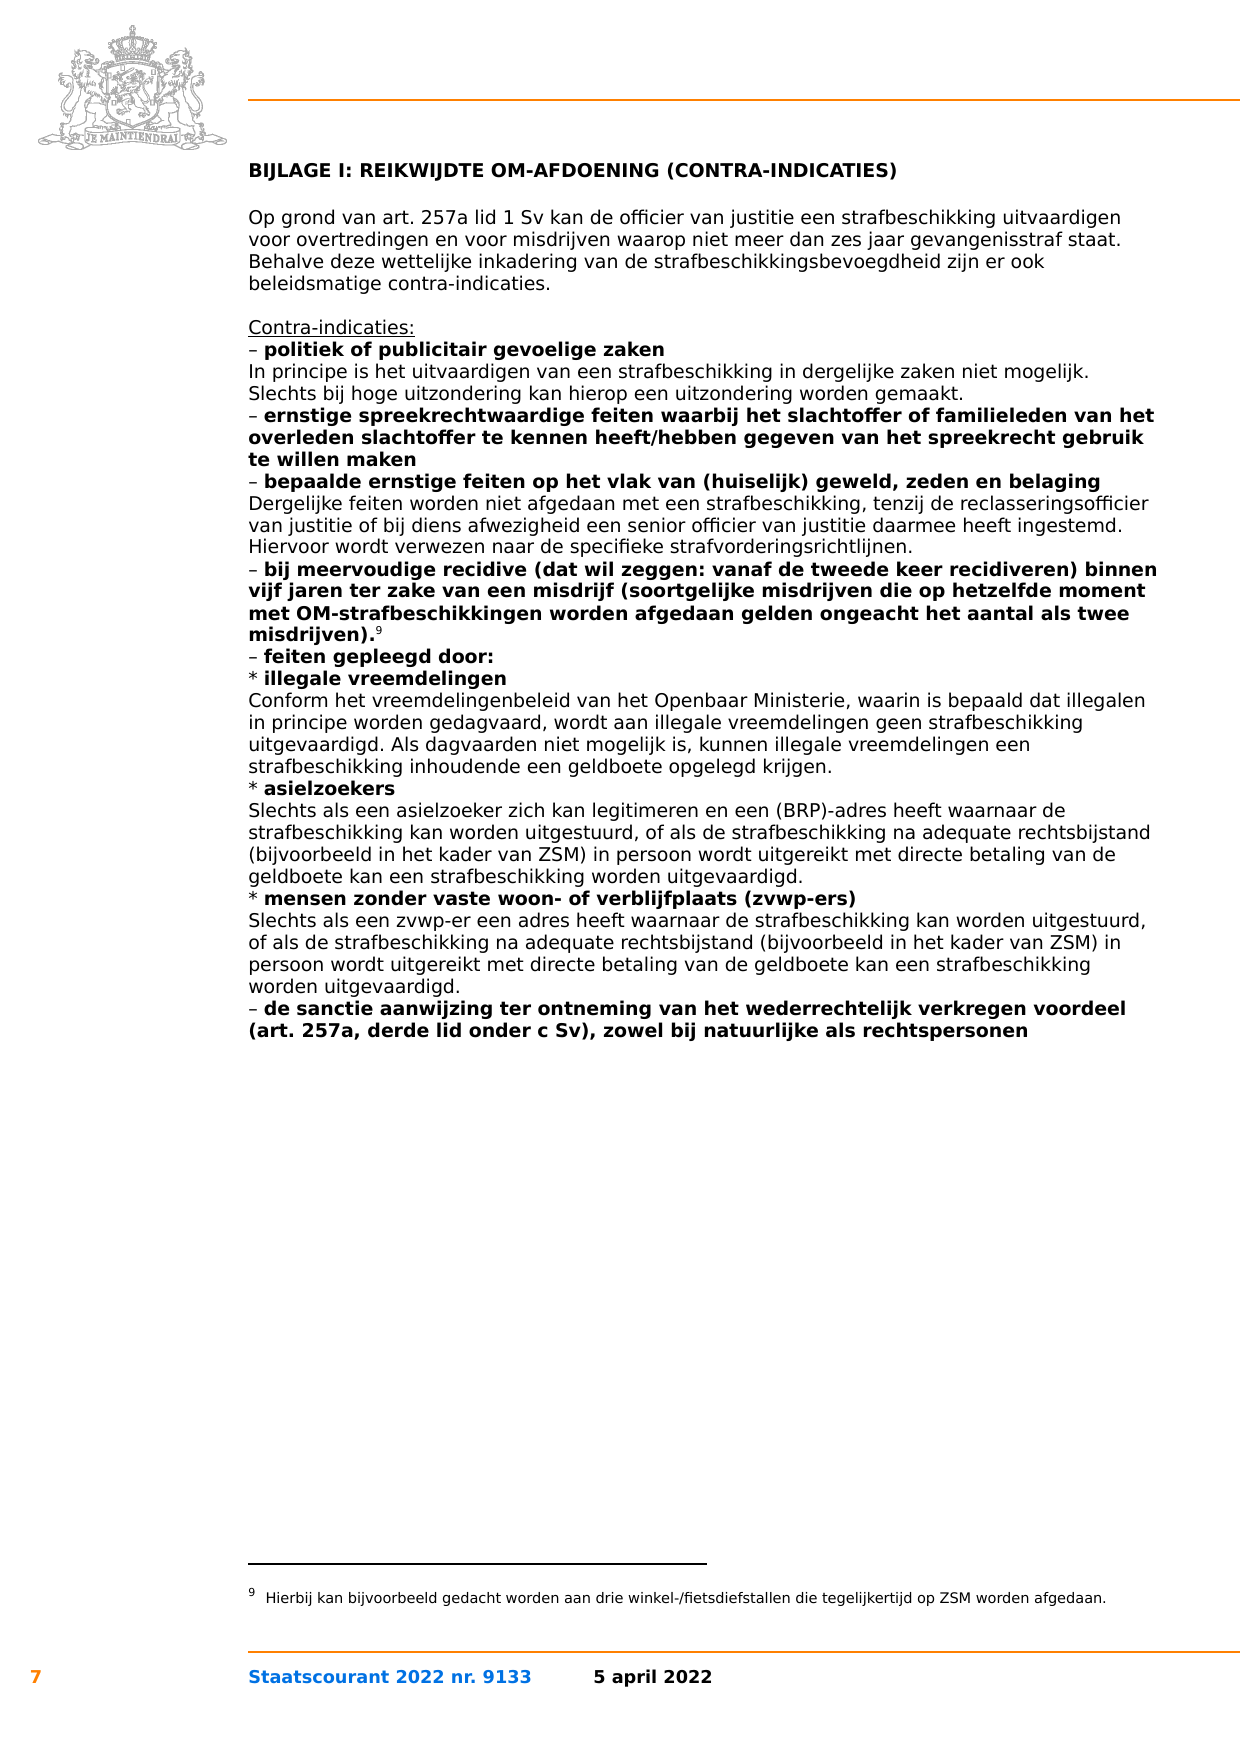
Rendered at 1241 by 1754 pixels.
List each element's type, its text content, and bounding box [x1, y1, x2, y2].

text Dergelijke feiten worden niet afgedaan met een strafbeschikking, tenzij de reclasseringsofficier van justitie of bij diens afwezigheid een senior officier van justitie daarmee heeft ingestemd. Hiervoor wordt verwezen naar de specifieke strafvorderingsrichtlijnen. [248, 492, 1163, 558]
text In principe is het uitvaardigen van een strafbeschikking in dergelijke zaken niet mogelijk. Slechts bij hoge uitzondering kan hierop een uitzondering worden gemaakt. [248, 361, 1163, 404]
text – bij meervoudige recidive (dat wil zeggen: vanaf de tweede keer recidiveren) binnen vijf jaren ter zake van een misdrijf (soortgelijke misdrijven die op hetzelfde moment met OM-strafbeschikkingen worden afgedaan gelden ongeacht het aantal als twee misdrijven). [248, 558, 1163, 646]
subtitle BIJLAGE I: REIKWIJDTE OM-AFDOENING (CONTRA-INDICATIES) [248, 160, 1163, 182]
text Op grond van art. 257a lid 1 Sv kan de officier van justitie een strafbeschikking uitvaardigen voor overtredingen en voor misdrijven waarop niet meer dan zes jaar gevangenisstraf staat. Behalve deze wettelijke inkadering van de strafbeschikkingsbevoegdheid zijn er ook beleidsmatige contra-indicaties. [248, 207, 1163, 295]
text – de sanctie aanwijzing ter ontneming van het wederrechtelijk verkregen voordeel (art. 257a, derde lid onder c Sv), zowel bij natuurlijke als rechtspersonen [248, 998, 1163, 1042]
text – feiten gepleegd door: [248, 646, 1163, 668]
text Hierbij kan bijvoorbeeld gedacht worden aan drie winkel-/fietsdiefstallen die tegelijkertijd op ZSM worden afgedaan. [248, 1586, 1163, 1608]
text – ernstige spreekrechtwaardige feiten waarbij het slachtoffer of familieleden van het overleden slachtoffer te kennen heeft/hebben gegeven van het spreekrecht gebruik te willen maken [248, 404, 1163, 471]
text – politiek of publicitair gevoelige zaken [248, 339, 1163, 361]
text * asielzoekers [248, 778, 1163, 800]
text Conform het vreemdelingenbeleid van het Openbaar Ministerie, waarin is bepaald dat illegalen in principe worden gedagvaard, wordt aan illegale vreemdelingen geen strafbeschikking uitgevaardigd. Als dagvaarden niet mogelijk is, kunnen illegale vreemdelingen een strafbeschikking inhoudende een geldboete opgelegd krijgen. [248, 690, 1163, 778]
text * illegale vreemdelingen [248, 668, 1163, 690]
text Contra-indicaties: [248, 317, 1163, 339]
picture [38, 25, 227, 150]
text – bepaalde ernstige feiten op het vlak van (huiselijk) geweld, zeden en belaging [248, 471, 1163, 492]
text Slechts als een asielzoeker zich kan legitimeren en een (BRP)-adres heeft waarnaar de strafbeschikking kan worden uitgestuurd, of als de strafbeschikking na adequate rechtsbijstand (bijvoorbeeld in het kader van ZSM) in persoon wordt uitgereikt met directe betaling van de geldboete kan een strafbeschikking worden uitgevaardigd. [248, 800, 1163, 888]
text * mensen zonder vaste woon- of verblijfplaats (zvwp-ers) [248, 888, 1163, 910]
text Slechts als een zvwp-er een adres heeft waarnaar de strafbeschikking kan worden uitgestuurd, of als de strafbeschikking na adequate rechtsbijstand (bijvoorbeeld in het kader van ZSM) in persoon wordt uitgereikt met directe betaling van de geldboete kan een strafbeschikking worden uitgevaardigd. [248, 910, 1163, 998]
